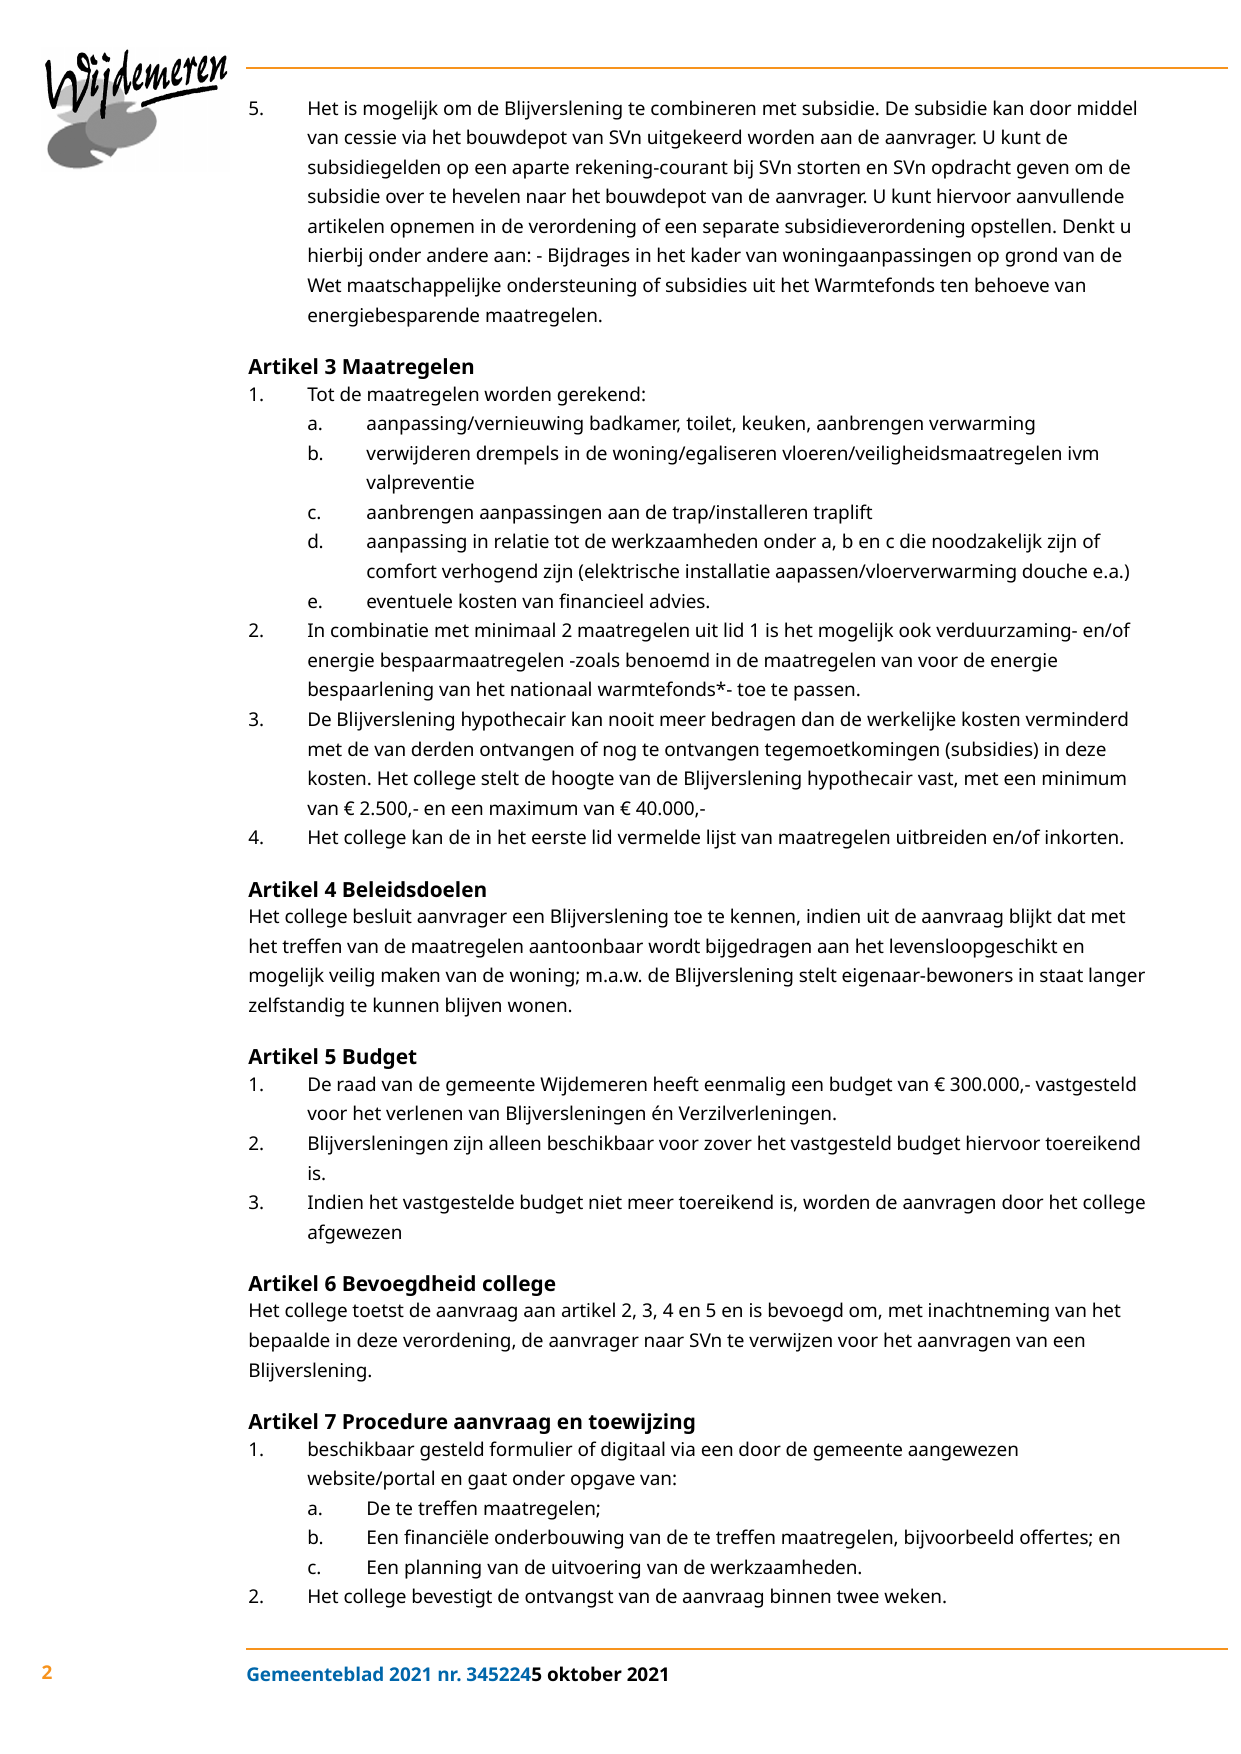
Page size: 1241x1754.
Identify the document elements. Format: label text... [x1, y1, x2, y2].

list De Blijverslening hypothecair kan nooit meer bedragen dan de werkelijke kosten verminderd met de van derden ontvangen of nog te ontvangen tegemoetkomingen (subsidies) in deze kosten. Het college stelt de hoogte van de Blijverslening hypothecair vast, met een minimum van € 2.500,- en een maximum van € 40.000,- [248, 706, 1152, 821]
list De te treffen maatregelen; [307, 1495, 1152, 1521]
text Artikel 7 Procedure aanvraag en toewijzing [248, 1407, 1152, 1436]
list verwijderen drempels in de woning/egaliseren vloeren/veiligheidsmaatregelen ivm valpreventie [307, 440, 1152, 495]
list Indien het vastgestelde budget niet meer toereikend is, worden de aanvragen door het college afgewezen [248, 1189, 1152, 1244]
list beschikbaar gesteld formulier of digitaal via een door de gemeente aangewezen website/portal en gaat onder opgave van: [248, 1436, 1152, 1491]
text Artikel 3 Maatregelen [248, 352, 1152, 381]
list De raad van de gemeente Wijdemeren heeft eenmalig een budget van € 300.000,- vastgesteld voor het verlenen van Blijversleningen én Verzilverleningen. [248, 1071, 1152, 1126]
list Een financiële onderbouwing van de te treffen maatregelen, bijvoorbeeld offertes; en [307, 1524, 1152, 1550]
list aanpassing/vernieuwing badkamer, toilet, keuken, aanbrengen verwarming [307, 410, 1152, 436]
list aanbrengen aanpassingen aan de trap/installeren traplift [307, 499, 1152, 525]
list In combinatie met minimaal 2 maatregelen uit lid 1 is het mogelijk ook verduurzaming- en/of energie bespaarmaatregelen -zoals benoemd in de maatregelen van voor de energie bespaarlening van het nationaal warmtefonds*- toe te passen. [248, 617, 1152, 702]
text Het college besluit aanvrager een Blijverslening toe te kennen, indien uit de aanvraag blijkt dat met het treffen van de maatregelen aantoonbaar wordt bijgedragen aan het levensloopgeschikt en mogelijk veilig maken van de woning; m.a.w. de Blijverslening stelt eigenaar-bewoners in staat langer zelfstandig te kunnen blijven wonen. [248, 903, 1152, 1018]
list Het college bevestigt de ontvangst van de aanvraag binnen twee weken. [248, 1584, 1152, 1609]
list aanpassing in relatie tot de werkzaamheden onder a, b en c die noodzakelijk zijn of comfort verhogend zijn (elektrische installatie aapassen/vloerverwarming douche e.a.) [307, 529, 1152, 584]
text Artikel 6 Bevoegdheid college [248, 1269, 1152, 1298]
text Het college toetst de aanvraag aan artikel 2, 3, 4 en 5 en is bevoegd om, met inachtneming van het bepaalde in deze verordening, de aanvrager naar SVn te verwijzen voor het aanvragen van een Blijverslening. [248, 1298, 1152, 1383]
list eventuele kosten van financieel advies. [307, 588, 1152, 613]
picture [41, 47, 231, 172]
list Het college kan de in het eerste lid vermelde lijst van maatregelen uitbreiden en/of inkorten. [248, 824, 1152, 850]
text Artikel 5 Budget [248, 1042, 1152, 1071]
text Artikel 4 Beleidsdoelen [248, 875, 1152, 903]
list Blijversleningen zijn alleen beschikbaar voor zover het vastgesteld budget hiervoor toereikend is. [248, 1130, 1152, 1185]
list Een planning van de uitvoering van de werkzaamheden. [307, 1554, 1152, 1580]
list Tot de maatregelen worden gerekend: [248, 381, 1152, 406]
list Het is mogelijk om de Blijverslening te combineren met subsidie. De subsidie kan door middel van cessie via het bouwdepot van SVn uitgekeerd worden aan de aanvrager. U kunt de subsidiegelden op een aparte rekening-courant bij SVn storten en SVn opdracht geven om de subsidie over te hevelen naar het bouwdepot van de aanvrager. U kunt hiervoor aanvullende artikelen opnemen in de verordening of een separate subsidieverordening opstellen. Denkt u hierbij onder andere aan: - Bijdrages in het kader van woningaanpassingen op grond van de Wet maatschappelijke ondersteuning of subsidies uit het Warmtefonds ten behoeve van energiebesparende maatregelen. [248, 95, 1152, 328]
